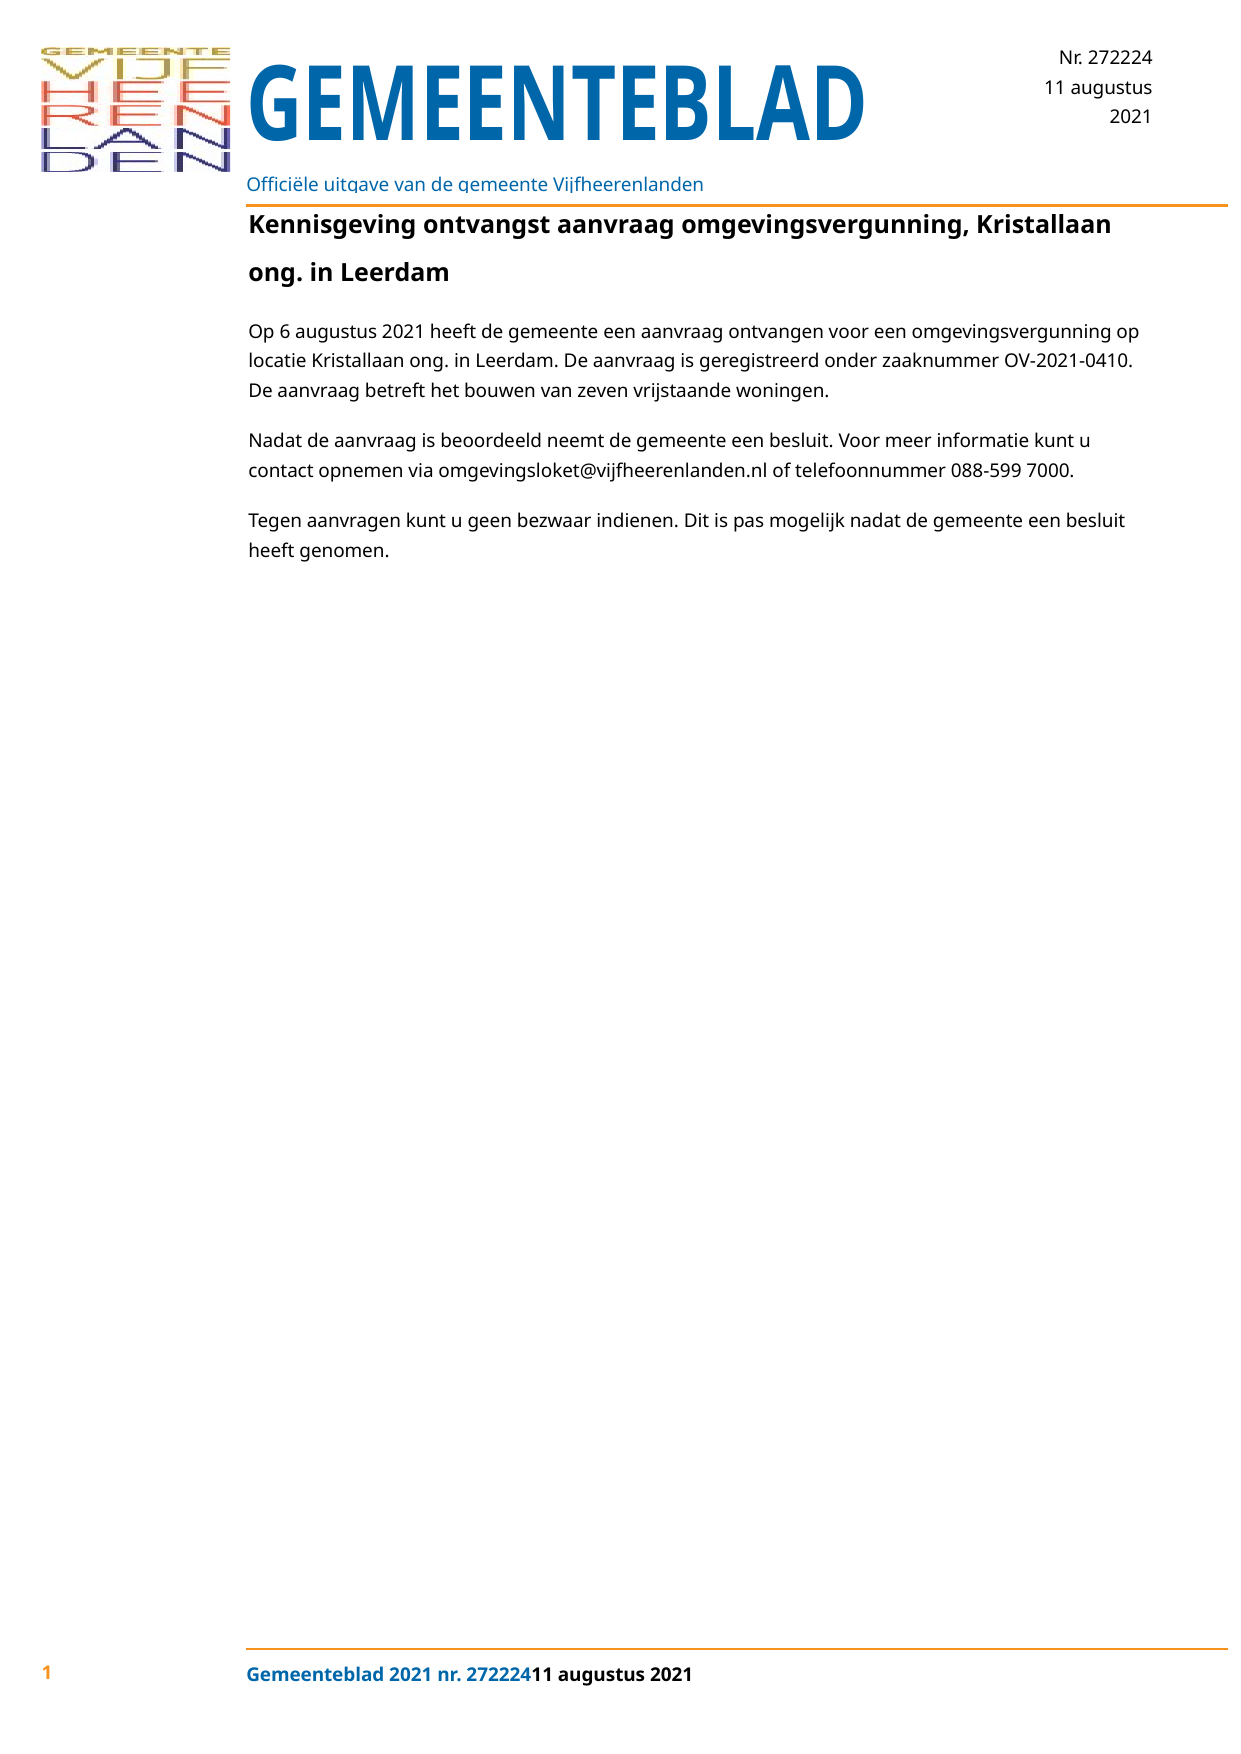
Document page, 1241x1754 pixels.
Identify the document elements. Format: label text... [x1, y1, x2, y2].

text Kennisgeving ontvangst aanvraag omgevingsvergunning, Kristallaan ong. in Leerdam [248, 207, 1152, 288]
picture [41, 47, 231, 172]
text Op 6 augustus 2021 heeft de gemeente een aanvraag ontvangen voor een omgevingsvergunning op locatie Kristallaan ong. in Leerdam. De aanvraag is geregistreerd onder zaaknummer OV-2021-0410. De aanvraag betreft het bouwen van zeven vrijstaande woningen. [248, 318, 1152, 403]
text Nadat de aanvraag is beoordeeld neemt de gemeente een besluit. Voor meer informatie kunt u contact opnemen via omgevingsloket@vijfheerenlanden.nl of telefoonnummer 088-599 7000. [248, 427, 1152, 483]
text Tegen aanvragen kunt u geen bezwaar indienen. Dit is pas mogelijk nadat de gemeente een besluit heeft genomen. [248, 507, 1152, 563]
